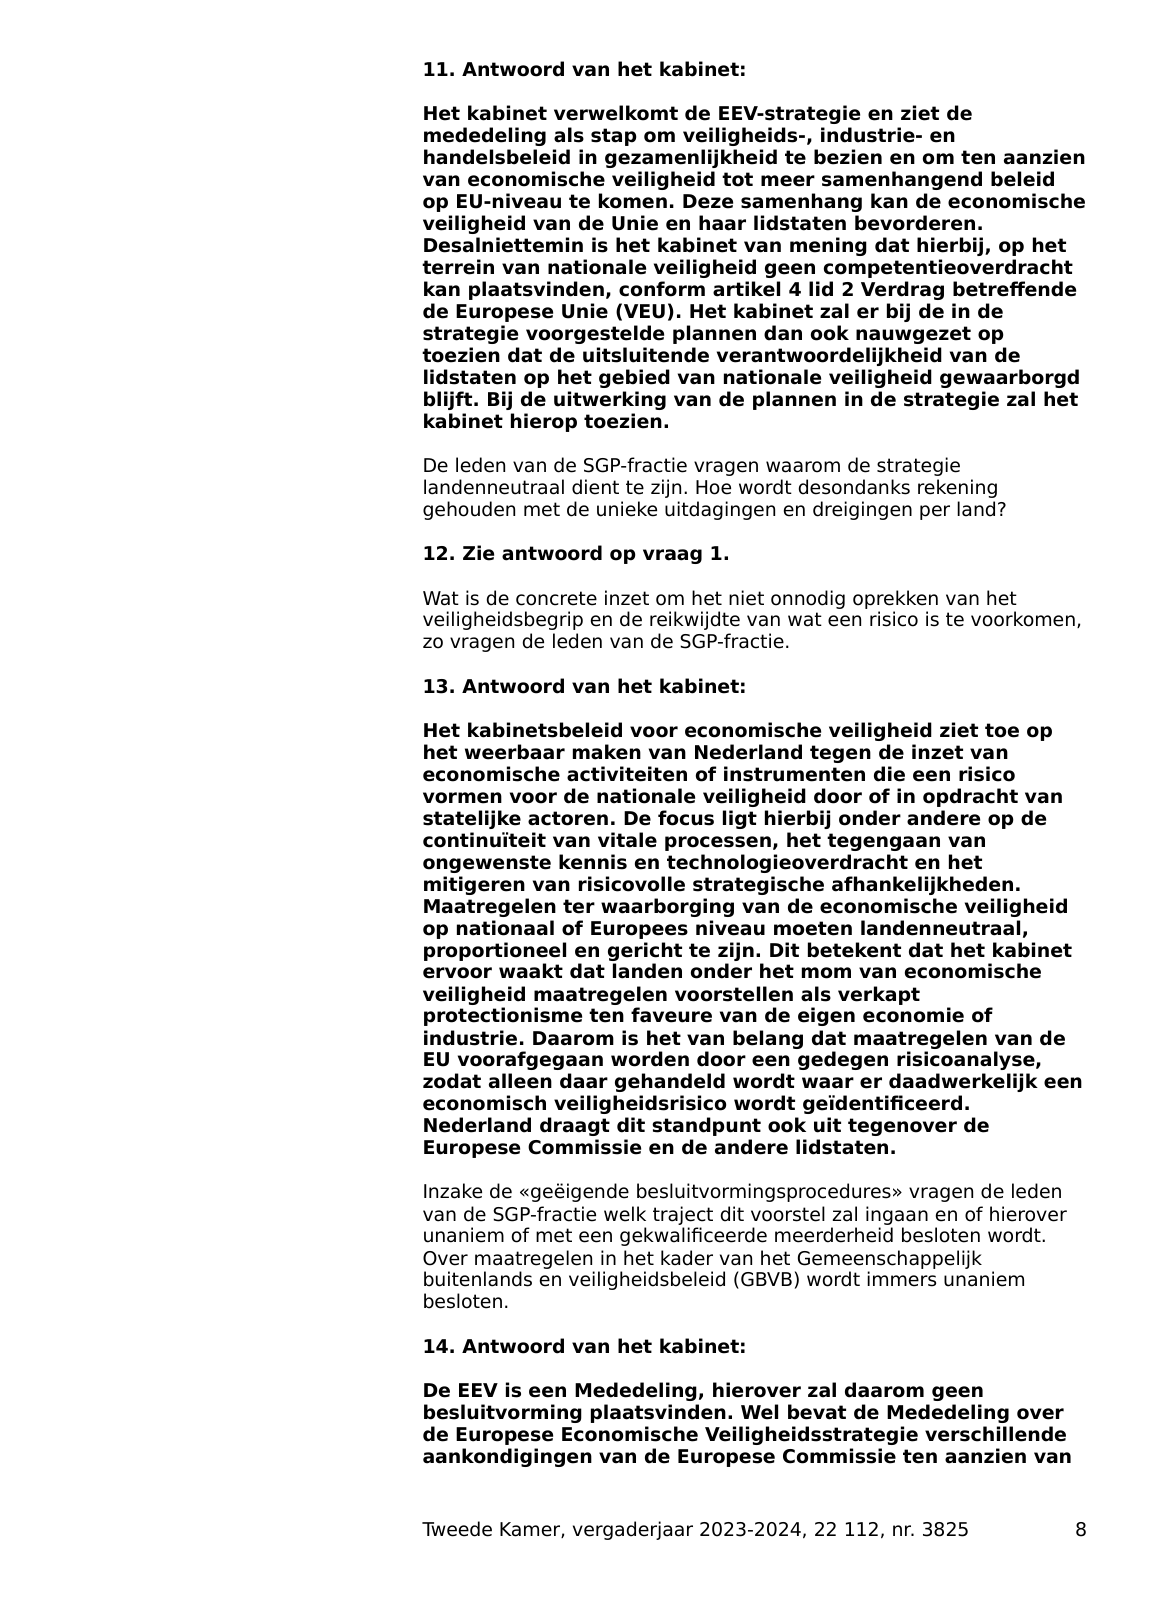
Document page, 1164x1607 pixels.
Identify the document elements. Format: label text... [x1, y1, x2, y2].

subtitle 14. Antwoord van het kabinet: [422, 1336, 1087, 1357]
subtitle 12. Zie antwoord op vraag 1. [422, 543, 1087, 565]
text Het kabinetsbeleid voor economische veiligheid ziet toe op het weerbaar maken van Nederland tegen de inzet van economische activiteiten of instrumenten die een risico vormen voor de nationale veiligheid door of in opdracht van statelijke actoren. De focus ligt hierbij onder andere op de continuïteit van vitale processen, het tegengaan van ongewenste kennis en technologieoverdracht en het mitigeren van risicovolle strategische afhankelijkheden. Maatregelen ter waarborging van de economische veiligheid op nationaal of Europees niveau moeten landenneutraal, proportioneel en gericht te zijn. Dit betekent dat het kabinet ervoor waakt dat landen onder het mom van economische veiligheid maatregelen voorstellen als verkapt protectionisme ten faveure van de eigen economie of industrie. Daarom is het van belang dat maatregelen van de EU voorafgegaan worden door een gedegen risicoanalyse, zodat alleen daar gehandeld wordt waar er daadwerkelijk een economisch veiligheidsrisico wordt geïdentificeerd. Nederland draagt dit standpunt ook uit tegenover de Europese Commissie en de andere lidstaten. [422, 720, 1087, 1159]
text Het kabinet verwelkomt de EEV-strategie en ziet de mededeling als stap om veiligheids-, industrie- en handelsbeleid in gezamenlijkheid te bezien en om ten aanzien van economische veiligheid tot meer samenhangend beleid op EU-niveau te komen. Deze samenhang kan de economische veiligheid van de Unie en haar lidstaten bevorderen. Desalniettemin is het kabinet van mening dat hierbij, op het terrein van nationale veiligheid geen competentieoverdracht kan plaatsvinden, conform artikel 4 lid 2 Verdrag betreffende de Europese Unie (VEU). Het kabinet zal er bij de in de strategie voorgestelde plannen dan ook nauwgezet op toezien dat de uitsluitende verantwoordelijkheid van de lidstaten op het gebied van nationale veiligheid gewaarborgd blijft. Bij de uitwerking van de plannen in de strategie zal het kabinet hierop toezien. [422, 103, 1087, 433]
text Wat is de concrete inzet om het niet onnodig oprekken van het veiligheidsbegrip en de reikwijdte van wat een risico is te voorkomen, zo vragen de leden van de SGP-fractie. [422, 587, 1087, 653]
subtitle 13. Antwoord van het kabinet: [422, 676, 1087, 697]
subtitle 11. Antwoord van het kabinet: [422, 59, 1087, 81]
text De EEV is een Mededeling, hierover zal daarom geen besluitvorming plaatsvinden. Wel bevat de Mededeling over de Europese Economische Veiligheidsstrategie verschillende aankondigingen van de Europese Commissie ten aanzien van [422, 1380, 1087, 1468]
text Inzake de «geëigende besluitvormingsprocedures» vragen de leden van de SGP-fractie welk traject dit voorstel zal ingaan en of hierover unaniem of met een gekwalificeerde meerderheid besloten wordt. Over maatregelen in het kader van het Gemeenschappelijk buitenlands en veiligheidsbeleid (GBVB) wordt immers unaniem besloten. [422, 1181, 1087, 1313]
text De leden van de SGP-fractie vragen waarom de strategie landenneutraal dient te zijn. Hoe wordt desondanks rekening gehouden met de unieke uitdagingen en dreigingen per land? [422, 455, 1087, 521]
